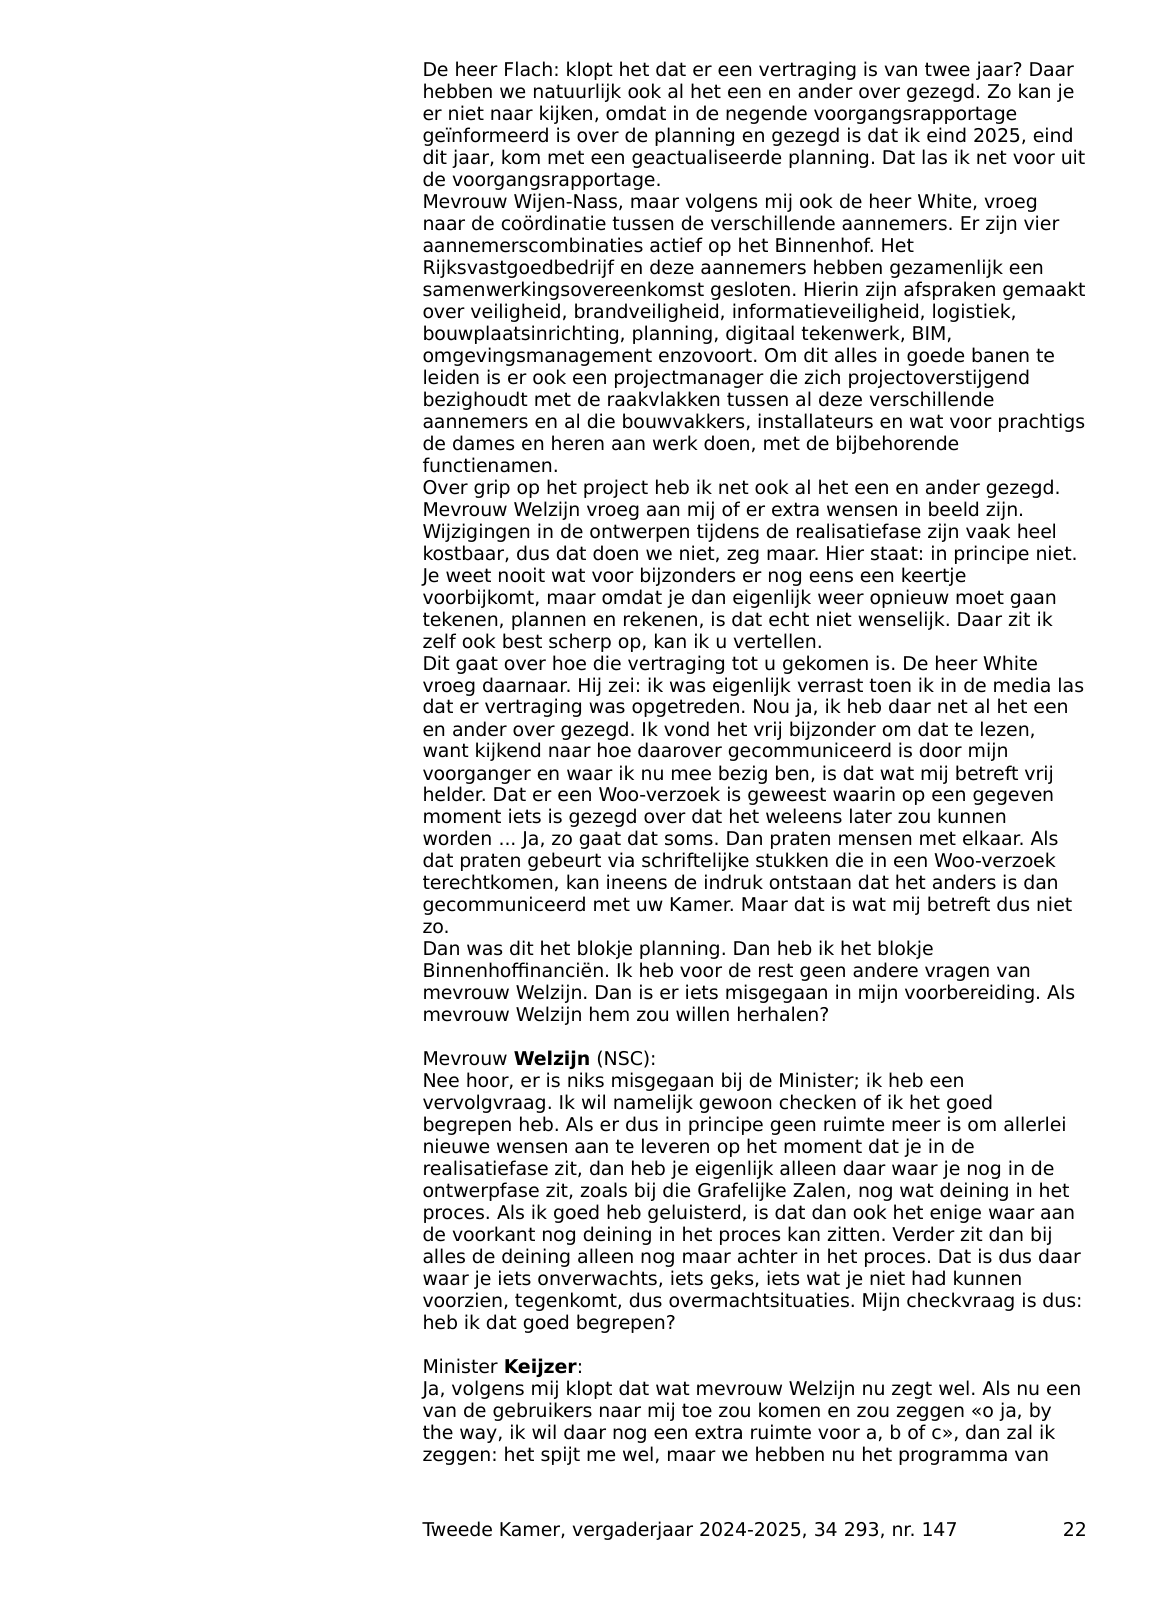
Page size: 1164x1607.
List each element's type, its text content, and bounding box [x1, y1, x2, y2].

text Mevrouw Wijen-Nass, maar volgens mij ook de heer White, vroeg naar de coördinatie tussen de verschillende aannemers. Er zijn vier aannemerscombinaties actief op het Binnenhof. Het Rijksvastgoedbedrijf en deze aannemers hebben gezamenlijk een samenwerkingsovereenkomst gesloten. Hierin zijn afspraken gemaakt over veiligheid, brandveiligheid, informatieveiligheid, logistiek, bouwplaatsinrichting, planning, digitaal tekenwerk, BIM, omgevingsmanagement enzovoort. Om dit alles in goede banen te leiden is er ook een projectmanager die zich projectoverstijgend bezighoudt met de raakvlakken tussen al deze verschillende aannemers en al die bouwvakkers, installateurs en wat voor prachtigs de dames en heren aan werk doen, met de bijbehorende functienamen. [422, 191, 1087, 477]
text De heer Flach: klopt het dat er een vertraging is van twee jaar? Daar hebben we natuurlijk ook al het een en ander over gezegd. Zo kan je er niet naar kijken, omdat in de negende voorgangsrapportage geïnformeerd is over de planning en gezegd is dat ik eind 2025, eind dit jaar, kom met een geactualiseerde planning. Dat las ik net voor uit de voorgangsrapportage. [422, 59, 1087, 191]
text Dit gaat over hoe die vertraging tot u gekomen is. De heer White vroeg daarnaar. Hij zei: ik was eigenlijk verrast toen ik in de media las dat er vertraging was opgetreden. Nou ja, ik heb daar net al het een en ander over gezegd. Ik vond het vrij bijzonder om dat te lezen, want kijkend naar hoe daarover gecommuniceerd is door mijn voorganger en waar ik nu mee bezig ben, is dat wat mij betreft vrij helder. Dat er een Woo-verzoek is geweest waarin op een gegeven moment iets is gezegd over dat het weleens later zou kunnen worden ... Ja, zo gaat dat soms. Dan praten mensen met elkaar. Als dat praten gebeurt via schriftelijke stukken die in een Woo-verzoek terechtkomen, kan ineens de indruk ontstaan dat het anders is dan gecommuniceerd met uw Kamer. Maar dat is wat mij betreft dus niet zo. [422, 652, 1087, 938]
text Over grip op het project heb ik net ook al het een en ander gezegd. [422, 477, 1087, 499]
text Ja, volgens mij klopt dat wat mevrouw Welzijn nu zegt wel. Als nu een van de gebruikers naar mij toe zou komen en zou zeggen «o ja, by the way, ik wil daar nog een extra ruimte voor a, b of c», dan zal ik zeggen: het spijt me wel, maar we hebben nu het programma van [422, 1378, 1087, 1466]
text Minister Keijzer: [422, 1356, 1087, 1378]
text Dan was dit het blokje planning. Dan heb ik het blokje Binnenhoffinanciën. Ik heb voor de rest geen andere vragen van mevrouw Welzijn. Dan is er iets misgegaan in mijn voorbereiding. Als mevrouw Welzijn hem zou willen herhalen? [422, 938, 1087, 1026]
text Nee hoor, er is niks misgegaan bij de Minister; ik heb een vervolgvraag. Ik wil namelijk gewoon checken of ik het goed begrepen heb. Als er dus in principe geen ruimte meer is om allerlei nieuwe wensen aan te leveren op het moment dat je in de realisatiefase zit, dan heb je eigenlijk alleen daar waar je nog in de ontwerpfase zit, zoals bij die Grafelijke Zalen, nog wat deining in het proces. Als ik goed heb geluisterd, is dat dan ook het enige waar aan de voorkant nog deining in het proces kan zitten. Verder zit dan bij alles de deining alleen nog maar achter in het proces. Dat is dus daar waar je iets onverwachts, iets geks, iets wat je niet had kunnen voorzien, tegenkomt, dus overmachtsituaties. Mijn checkvraag is dus: heb ik dat goed begrepen? [422, 1070, 1087, 1334]
text Mevrouw Welzijn vroeg aan mij of er extra wensen in beeld zijn. Wijzigingen in de ontwerpen tijdens de realisatiefase zijn vaak heel kostbaar, dus dat doen we niet, zeg maar. Hier staat: in principe niet. Je weet nooit wat voor bijzonders er nog eens een keertje voorbijkomt, maar omdat je dan eigenlijk weer opnieuw moet gaan tekenen, plannen en rekenen, is dat echt niet wenselijk. Daar zit ik zelf ook best scherp op, kan ik u vertellen. [422, 499, 1087, 652]
text Mevrouw Welzijn (NSC): [422, 1048, 1087, 1070]
